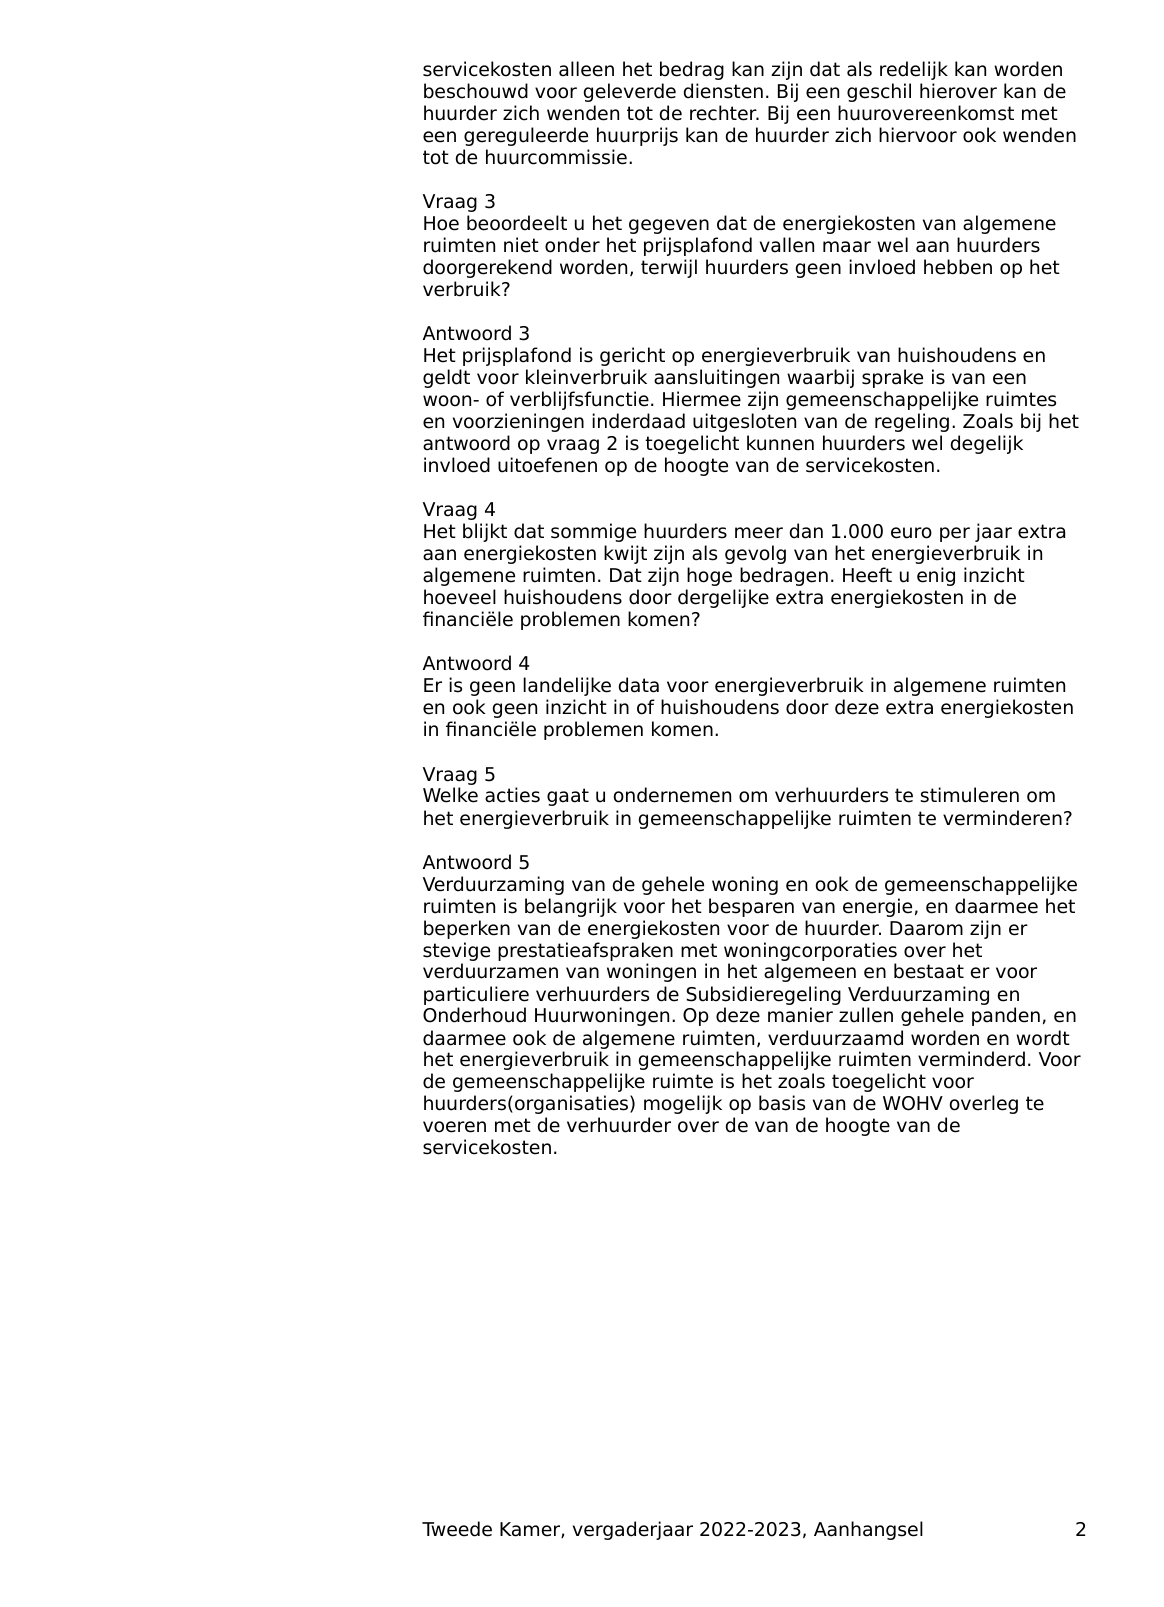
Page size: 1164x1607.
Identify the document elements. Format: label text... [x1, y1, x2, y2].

text Het prijsplafond is gericht op energieverbruik van huishoudens en geldt voor kleinverbruik aansluitingen waarbij sprake is van een woon- of verblijfsfunctie. Hiermee zijn gemeenschappelijke ruimtes en voorzieningen inderdaad uitgesloten van de regeling. Zoals bij het antwoord op vraag 2 is toegelicht kunnen huurders wel degelijk invloed uitoefenen op de hoogte van de servicekosten. [422, 345, 1087, 477]
text Het blijkt dat sommige huurders meer dan 1.000 euro per jaar extra aan energiekosten kwijt zijn als gevolg van het energieverbruik in algemene ruimten. Dat zijn hoge bedragen. Heeft u enig inzicht hoeveel huishoudens door dergelijke extra energiekosten in de financiële problemen komen? [422, 521, 1087, 631]
text Antwoord 5 [422, 852, 1087, 873]
text Antwoord 4 [422, 653, 1087, 675]
text Welke acties gaat u ondernemen om verhuurders te stimuleren om het energieverbruik in gemeenschappelijke ruimten te verminderen? [422, 785, 1087, 829]
text Er is geen landelijke data voor energieverbruik in algemene ruimten en ook geen inzicht in of huishoudens door deze extra energiekosten in financiële problemen komen. [422, 675, 1087, 741]
text Antwoord 3 [422, 323, 1087, 345]
text servicekosten alleen het bedrag kan zijn dat als redelijk kan worden beschouwd voor geleverde diensten. Bij een geschil hierover kan de huurder zich wenden tot de rechter. Bij een huurovereenkomst met een gereguleerde huurprijs kan de huurder zich hiervoor ook wenden tot de huurcommissie. [422, 59, 1087, 169]
text Hoe beoordeelt u het gegeven dat de energiekosten van algemene ruimten niet onder het prijsplafond vallen maar wel aan huurders doorgerekend worden, terwijl huurders geen invloed hebben op het verbruik? [422, 213, 1087, 301]
text Vraag 5 [422, 763, 1087, 785]
text Verduurzaming van de gehele woning en ook de gemeenschappelijke ruimten is belangrijk voor het besparen van energie, en daarmee het beperken van de energiekosten voor de huurder. Daarom zijn er stevige prestatieafspraken met woningcorporaties over het verduurzamen van woningen in het algemeen en bestaat er voor particuliere verhuurders de Subsidieregeling Verduurzaming en Onderhoud Huurwoningen. Op deze manier zullen gehele panden, en daarmee ook de algemene ruimten, verduurzaamd worden en wordt het energieverbruik in gemeenschappelijke ruimten verminderd. Voor de gemeenschappelijke ruimte is het zoals toegelicht voor huurders(organisaties) mogelijk op basis van de WOHV overleg te voeren met de verhuurder over de van de hoogte van de servicekosten. [422, 873, 1087, 1159]
text Vraag 3 [422, 191, 1087, 213]
text Vraag 4 [422, 499, 1087, 521]
